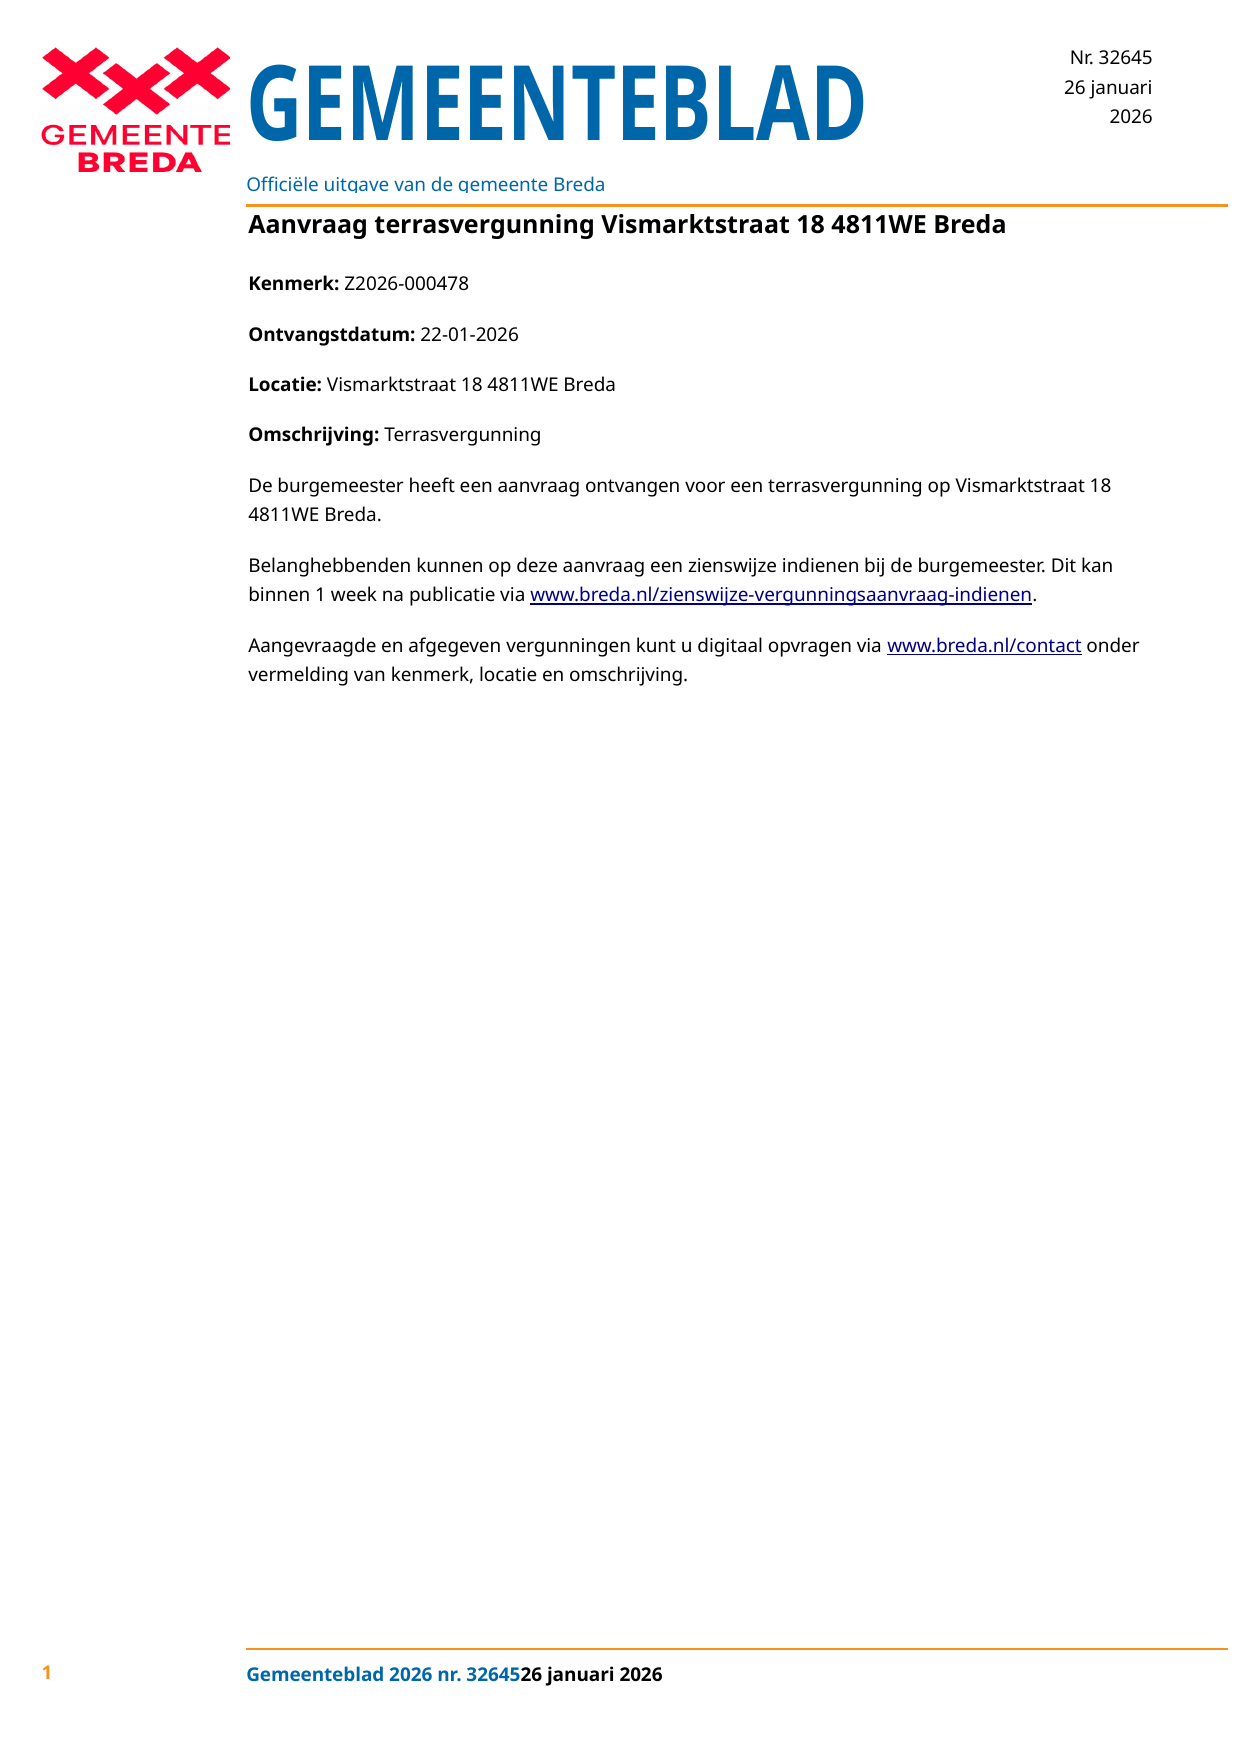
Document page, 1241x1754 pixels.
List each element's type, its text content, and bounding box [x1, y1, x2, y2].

text Ontvangstdatum: 22-01-2026 [248, 321, 1152, 346]
text Omschrijving: Terrasvergunning [248, 422, 1152, 447]
text Belanghebbenden kunnen op deze aanvraag een zienswijze indienen bij de burgemeester. Dit kan binnen 1 week na publicatie via www.breda.nl/zienswijze-vergunningsaanvraag-indienen. [248, 552, 1152, 607]
text Aanvraag terrasvergunning Vismarktstraat 18 4811WE Breda [248, 207, 1152, 241]
text Aangevraagde en afgegeven vergunningen kunt u digitaal opvragen via www.breda.nl/contact onder vermelding van kenmerk, locatie en omschrijving. [248, 632, 1152, 687]
text De burgemeester heeft een aanvraag ontvangen voor een terrasvergunning op Vismarktstraat 18 4811WE Breda. [248, 472, 1152, 527]
picture [41, 47, 231, 172]
text Locatie: Vismarktstraat 18 4811WE Breda [248, 371, 1152, 397]
text Kenmerk: Z2026-000478 [248, 270, 1152, 296]
